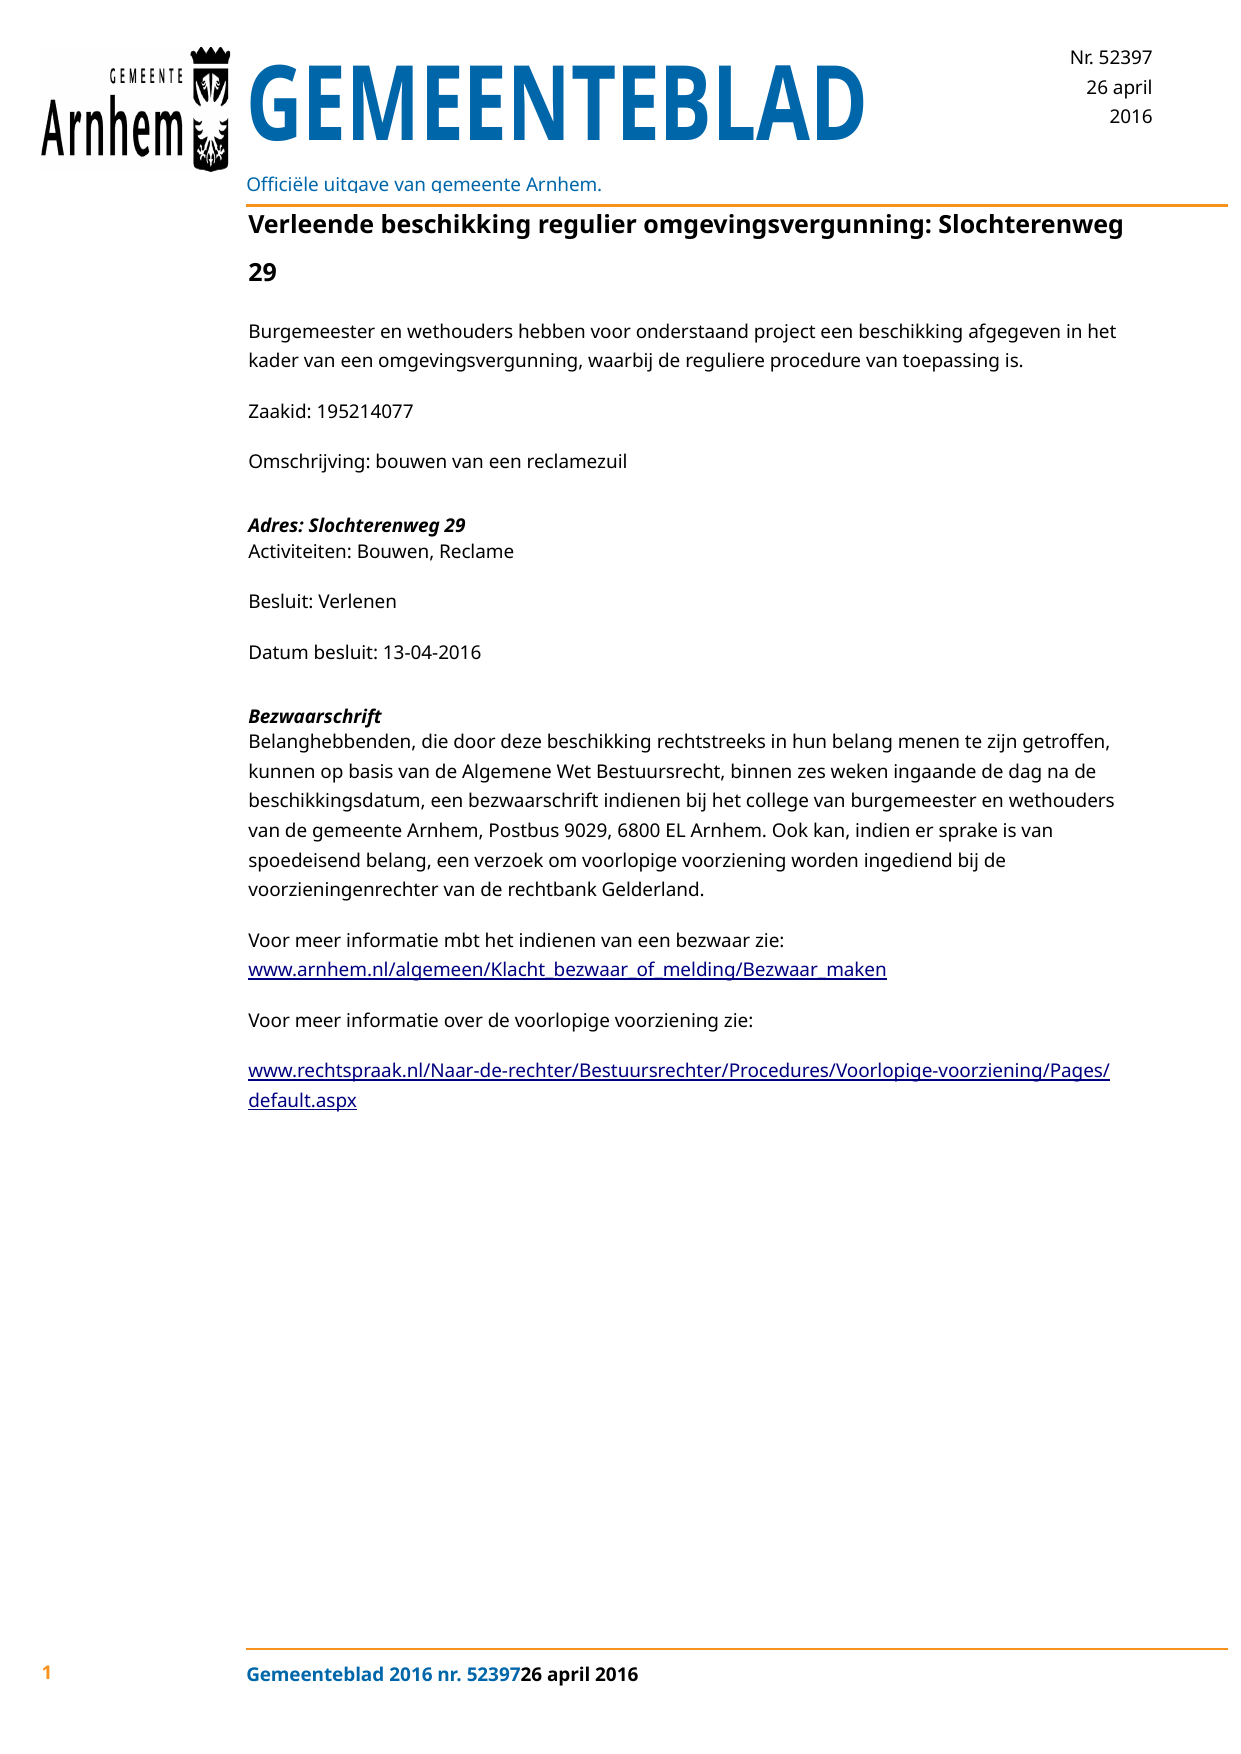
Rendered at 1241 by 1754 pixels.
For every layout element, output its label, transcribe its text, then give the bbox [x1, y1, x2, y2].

text Omschrijving: bouwen van een reclamezuil [248, 448, 1152, 474]
text Voor meer informatie over de voorlopige voorziening zie: [248, 1007, 1152, 1033]
text Zaakid: 195214077 [248, 398, 1152, 424]
text Belanghebbenden, die door deze beschikking rechtstreeks in hun belang menen te zijn getroffen, kunnen op basis van de Algemene Wet Bestuursrecht, binnen zes weken ingaande de dag na de beschikkingsdatum, een bezwaarschrift indienen bij het college van burgemeester en wethouders van de gemeente Arnhem, Postbus 9029, 6800 EL Arnhem. Ook kan, indien er sprake is van spoedeisend belang, een verzoek om voorlopige voorziening worden ingediend bij de voorzieningenrechter van de rechtbank Gelderland. [248, 728, 1152, 902]
text Burgemeester en wethouders hebben voor onderstaand project een beschikking afgegeven in het kader van een omgevingsvergunning, waarbij de reguliere procedure van toepassing is. [248, 318, 1152, 373]
text Voor meer informatie mbt het indienen van een bezwaar zie: www.arnhem.nl/algemeen/Klacht_bezwaar_of_melding/Bezwaar_maken [248, 927, 1152, 982]
text Activiteiten: Bouwen, Reclame [248, 538, 1152, 564]
text Adres: Slochterenweg 29 [248, 512, 1152, 538]
text Bezwaarschrift [248, 703, 1152, 728]
text Verleende beschikking regulier omgevingsvergunning: Slochterenweg 29 [248, 207, 1152, 288]
text www.rechtspraak.nl/Naar-de-rechter/Bestuursrechter/Procedures/Voorlopige-voorziening/Pages/default.aspx [248, 1057, 1152, 1113]
text Besluit: Verlenen [248, 588, 1152, 614]
picture [41, 47, 231, 172]
text Datum besluit: 13-04-2016 [248, 639, 1152, 664]
